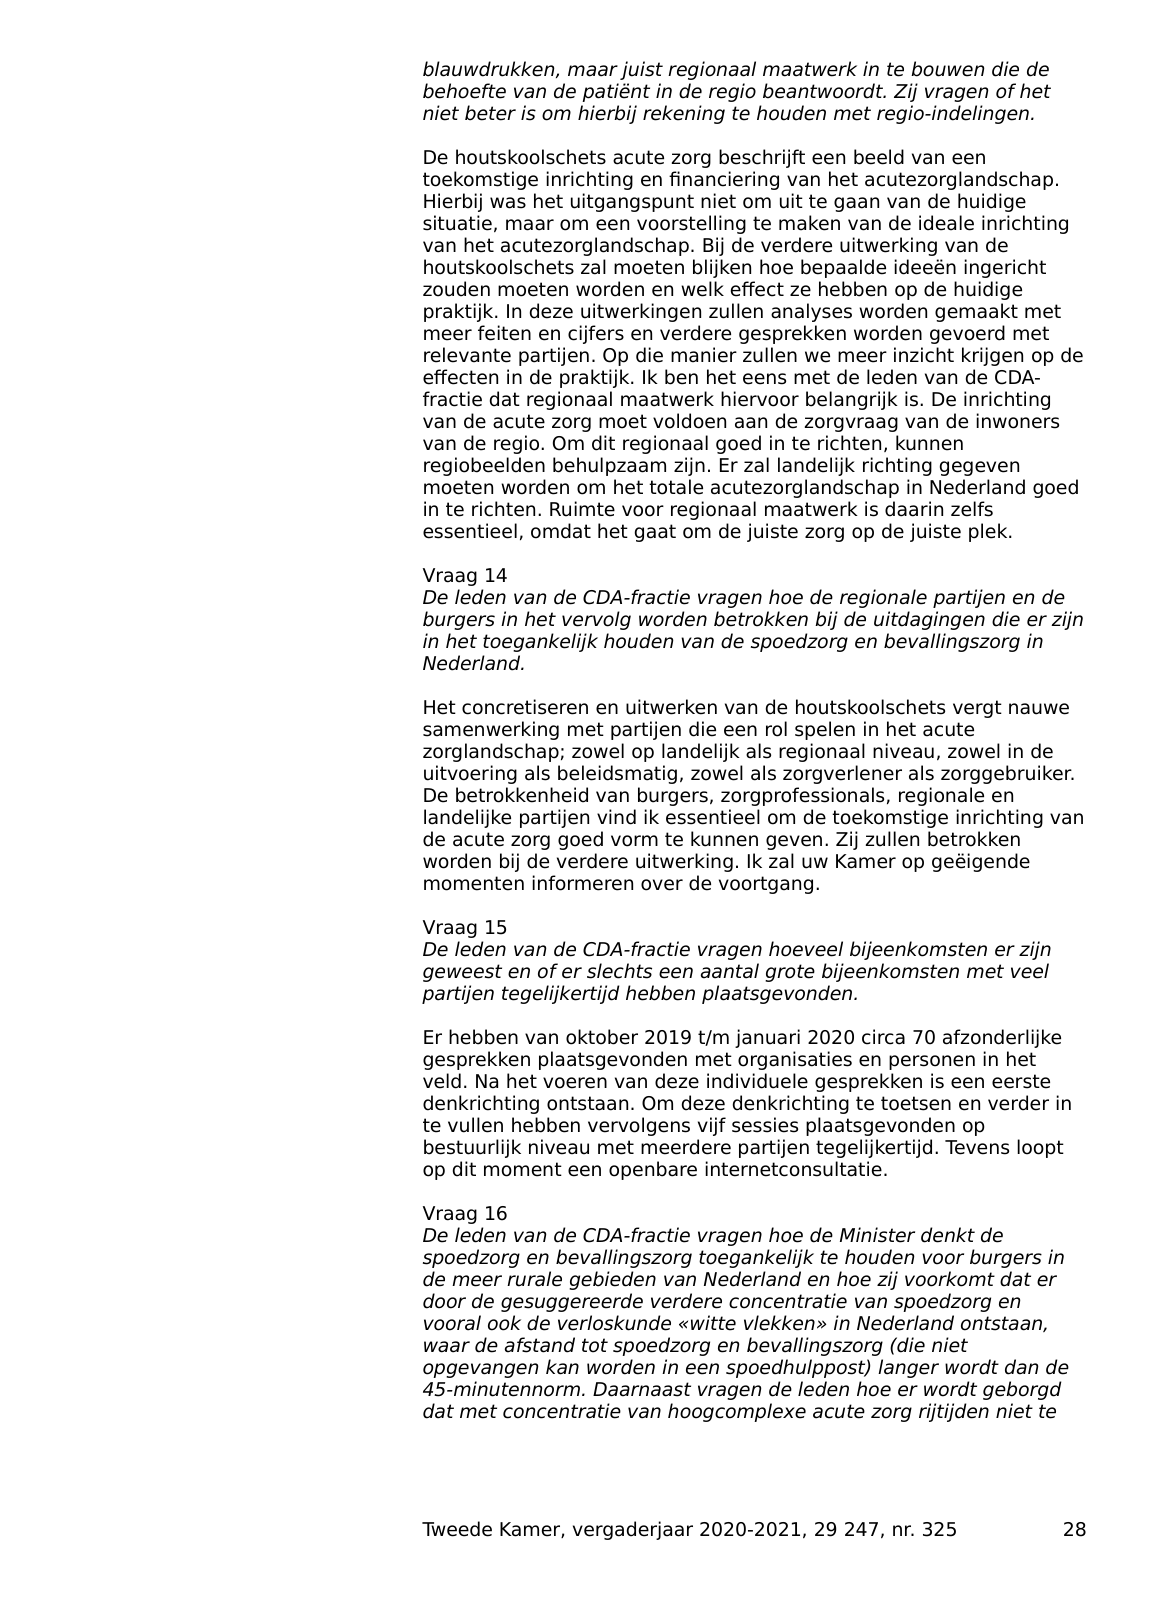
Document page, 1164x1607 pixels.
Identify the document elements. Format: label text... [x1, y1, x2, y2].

text De leden van de CDA-fractie vragen hoe de Minister denkt de spoedzorg en bevallingszorg toegankelijk te houden voor burgers in de meer rurale gebieden van Nederland en hoe zij voorkomt dat er door de gesuggereerde verdere concentratie van spoedzorg en vooral ook de verloskunde «witte vlekken» in Nederland ontstaan, waar de afstand tot spoedzorg en bevallingszorg (die niet opgevangen kan worden in een spoedhulppost) langer wordt dan de 45-minutennorm. Daarnaast vragen de leden hoe er wordt geborgd dat met concentratie van hoogcomplexe acute zorg rijtijden niet te [422, 1225, 1087, 1423]
text Vraag 16 [422, 1203, 1087, 1225]
text De houtskoolschets acute zorg beschrijft een beeld van een toekomstige inrichting en financiering van het acutezorglandschap. Hierbij was het uitgangspunt niet om uit te gaan van de huidige situatie, maar om een voorstelling te maken van de ideale inrichting van het acutezorglandschap. Bij de verdere uitwerking van de houtskoolschets zal moeten blijken hoe bepaalde ideeën ingericht zouden moeten worden en welk effect ze hebben op de huidige praktijk. In deze uitwerkingen zullen analyses worden gemaakt met meer feiten en cijfers en verdere gesprekken worden gevoerd met relevante partijen. Op die manier zullen we meer inzicht krijgen op de effecten in de praktijk. Ik ben het eens met de leden van de CDA-fractie dat regionaal maatwerk hiervoor belangrijk is. De inrichting van de acute zorg moet voldoen aan de zorgvraag van de inwoners van de regio. Om dit regionaal goed in te richten, kunnen regiobeelden behulpzaam zijn. Er zal landelijk richting gegeven moeten worden om het totale acutezorglandschap in Nederland goed in te richten. Ruimte voor regionaal maatwerk is daarin zelfs essentieel, omdat het gaat om de juiste zorg op de juiste plek. [422, 147, 1087, 543]
text Er hebben van oktober 2019 t/m januari 2020 circa 70 afzonderlijke gesprekken plaatsgevonden met organisaties en personen in het veld. Na het voeren van deze individuele gesprekken is een eerste denkrichting ontstaan. Om deze denkrichting te toetsen en verder in te vullen hebben vervolgens vijf sessies plaatsgevonden op bestuurlijk niveau met meerdere partijen tegelijkertijd. Tevens loopt op dit moment een openbare internetconsultatie. [422, 1027, 1087, 1181]
text De leden van de CDA-fractie vragen hoeveel bijeenkomsten er zijn geweest en of er slechts een aantal grote bijeenkomsten met veel partijen tegelijkertijd hebben plaatsgevonden. [422, 939, 1087, 1005]
text Het concretiseren en uitwerken van de houtskoolschets vergt nauwe samenwerking met partijen die een rol spelen in het acute zorglandschap; zowel op landelijk als regionaal niveau, zowel in de uitvoering als beleidsmatig, zowel als zorgverlener als zorggebruiker. De betrokkenheid van burgers, zorgprofessionals, regionale en landelijke partijen vind ik essentieel om de toekomstige inrichting van de acute zorg goed vorm te kunnen geven. Zij zullen betrokken worden bij de verdere uitwerking. Ik zal uw Kamer op geëigende momenten informeren over de voortgang. [422, 697, 1087, 895]
text Vraag 14 [422, 565, 1087, 587]
text De leden van de CDA-fractie vragen hoe de regionale partijen en de burgers in het vervolg worden betrokken bij de uitdagingen die er zijn in het toegankelijk houden van de spoedzorg en bevallingszorg in Nederland. [422, 587, 1087, 675]
text Vraag 15 [422, 917, 1087, 939]
text blauwdrukken, maar juist regionaal maatwerk in te bouwen die de behoefte van de patiënt in de regio beantwoordt. Zij vragen of het niet beter is om hierbij rekening te houden met regio-indelingen. [422, 59, 1087, 125]
